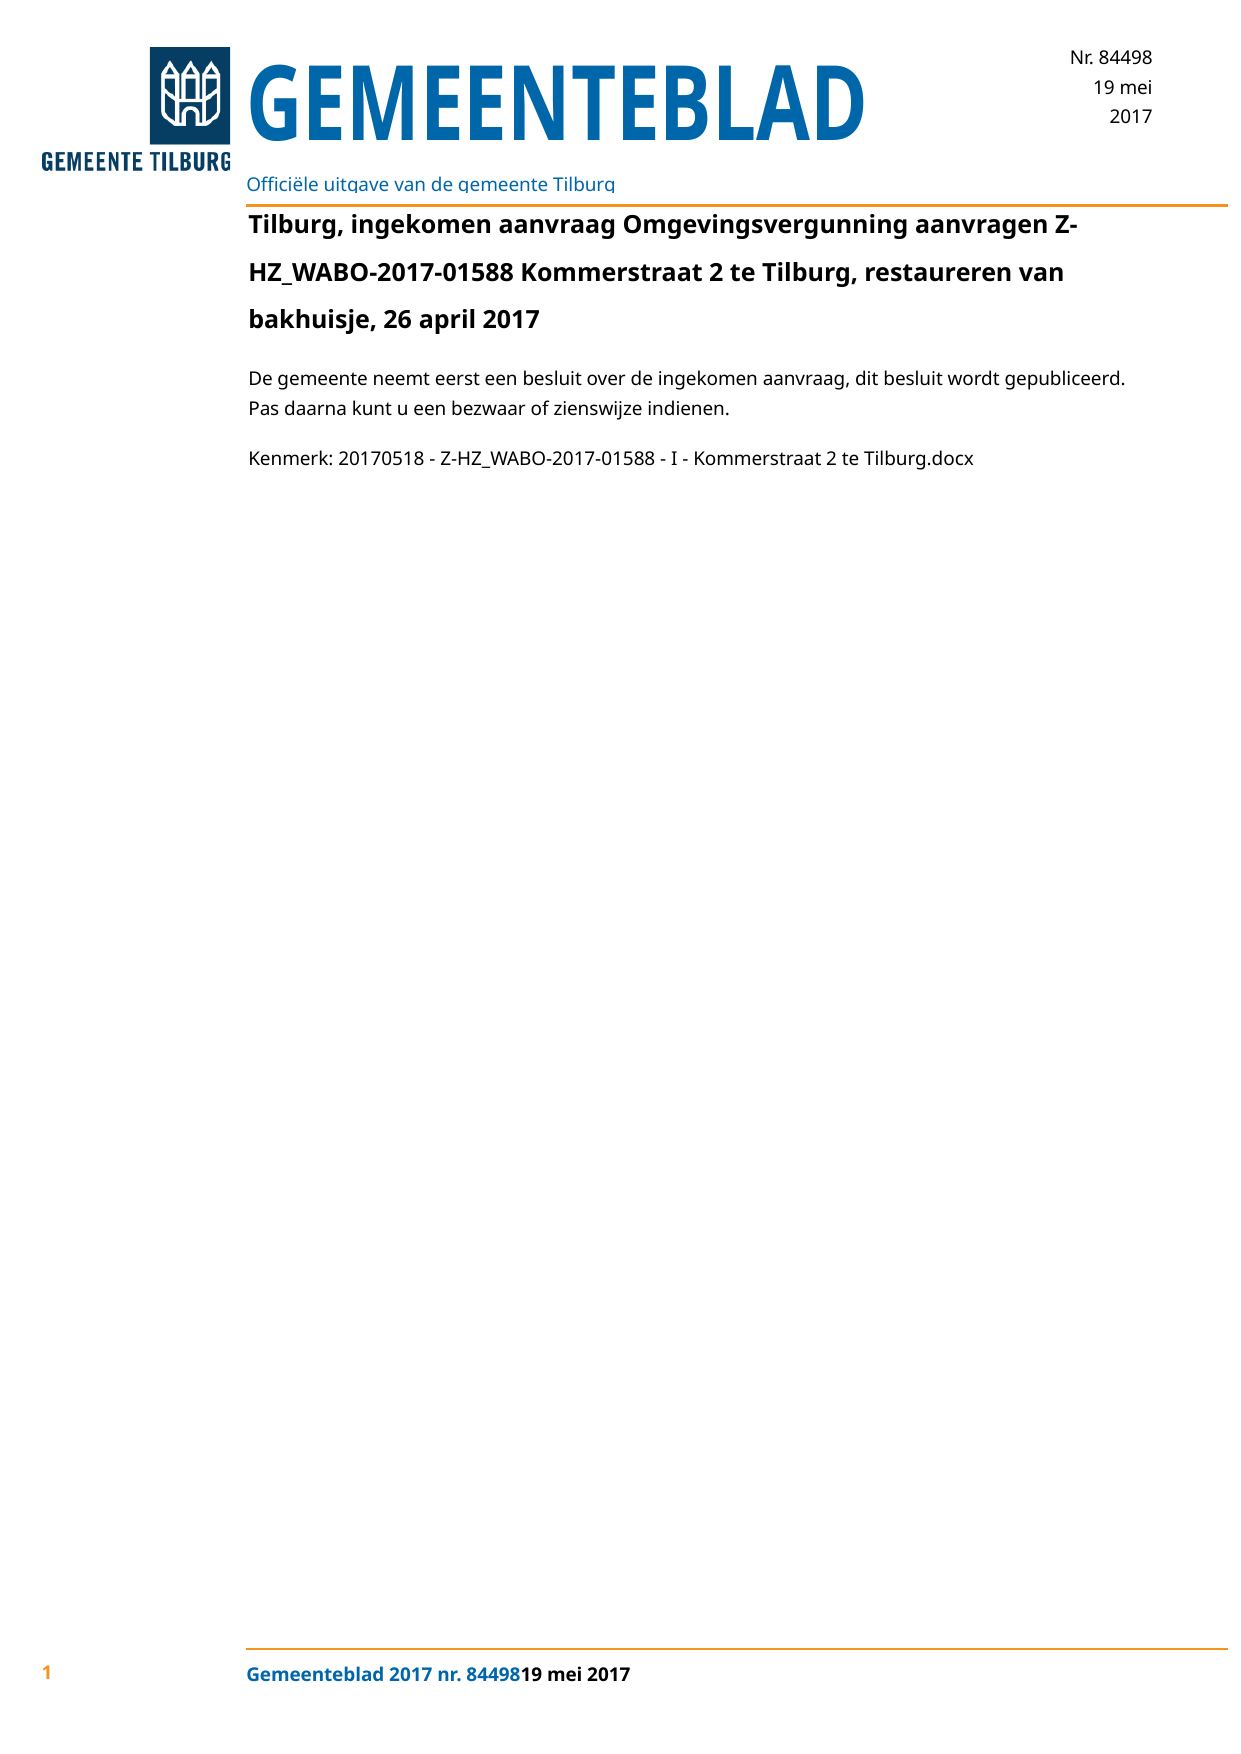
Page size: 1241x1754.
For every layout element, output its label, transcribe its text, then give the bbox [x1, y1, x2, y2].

text De gemeente neemt eerst een besluit over de ingekomen aanvraag, dit besluit wordt gepubliceerd. Pas daarna kunt u een bezwaar of zienswijze indienen. [248, 366, 1152, 421]
text Kenmerk: 20170518 - Z-HZ_WABO-2017-01588 - I - Kommerstraat 2 te Tilburg.docx [248, 446, 1152, 471]
text Tilburg, ingekomen aanvraag Omgevingsvergunning aanvragen Z-HZ_WABO-2017-01588 Kommerstraat 2 te Tilburg, restaureren van bakhuisje, 26 april 2017 [248, 207, 1152, 336]
picture [41, 47, 231, 172]
